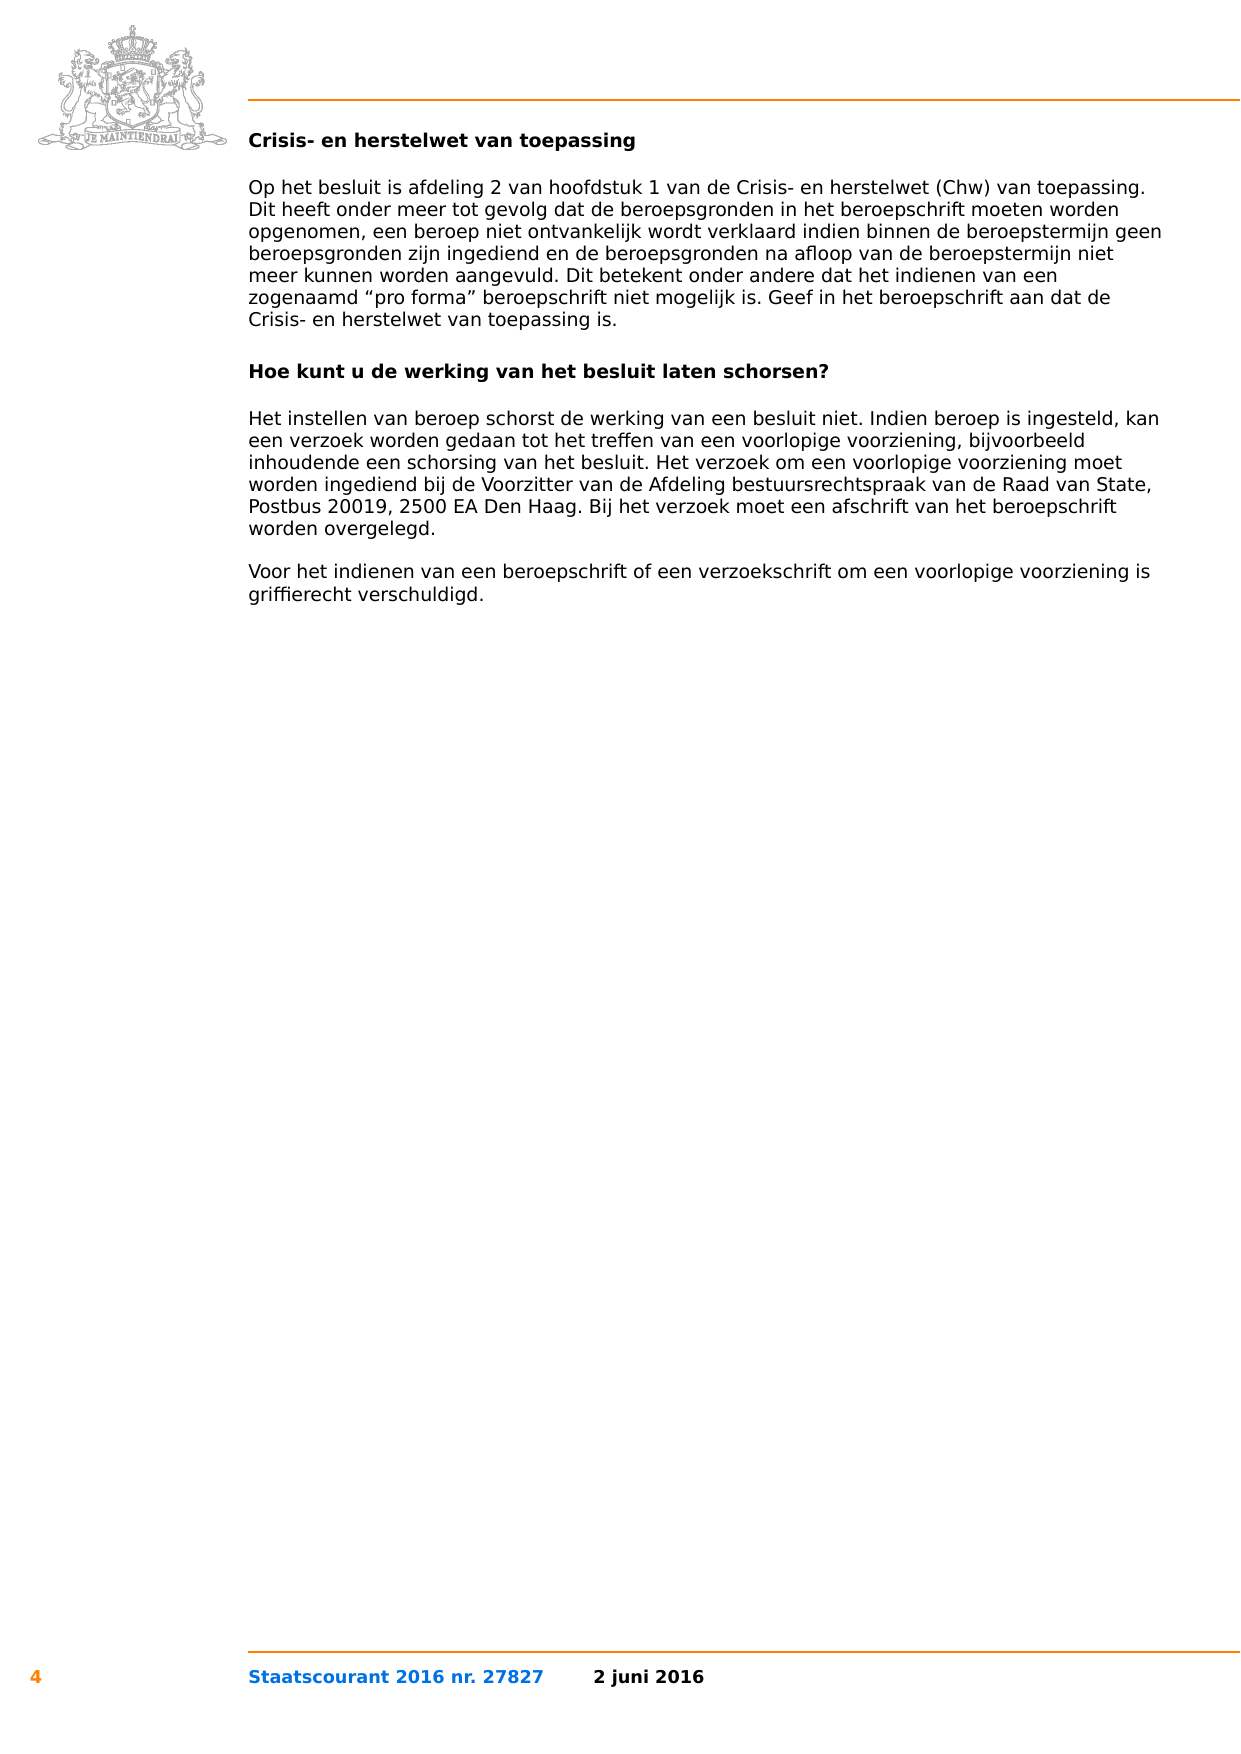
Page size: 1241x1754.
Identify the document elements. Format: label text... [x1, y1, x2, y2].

subtitle Crisis- en herstelwet van toepassing [248, 130, 1163, 152]
subtitle Hoe kunt u de werking van het besluit laten schorsen? [248, 361, 1163, 383]
picture [38, 25, 227, 150]
text Het instellen van beroep schorst de werking van een besluit niet. Indien beroep is ingesteld, kan een verzoek worden gedaan tot het treffen van een voorlopige voorziening, bijvoorbeeld inhoudende een schorsing van het besluit. Het verzoek om een voorlopige voorziening moet worden ingediend bij de Voorzitter van de Afdeling bestuursrechtspraak van de Raad van State, Postbus 20019, 2500 EA Den Haag. Bij het verzoek moet een afschrift van het beroepschrift worden overgelegd. [248, 408, 1163, 539]
text Op het besluit is afdeling 2 van hoofdstuk 1 van de Crisis- en herstelwet (Chw) van toepassing. Dit heeft onder meer tot gevolg dat de beroepsgronden in het beroepschrift moeten worden opgenomen, een beroep niet ontvankelijk wordt verklaard indien binnen de beroepstermijn geen beroepsgronden zijn ingediend en de beroepsgronden na afloop van de beroepstermijn niet meer kunnen worden aangevuld. Dit betekent onder andere dat het indienen van een zogenaamd “pro forma” beroepschrift niet mogelijk is. Geef in het beroepschrift aan dat de Crisis- en herstelwet van toepassing is. [248, 177, 1163, 331]
text Voor het indienen van een beroepschrift of een verzoekschrift om een voorlopige voorziening is griffierecht verschuldigd. [248, 561, 1163, 605]
